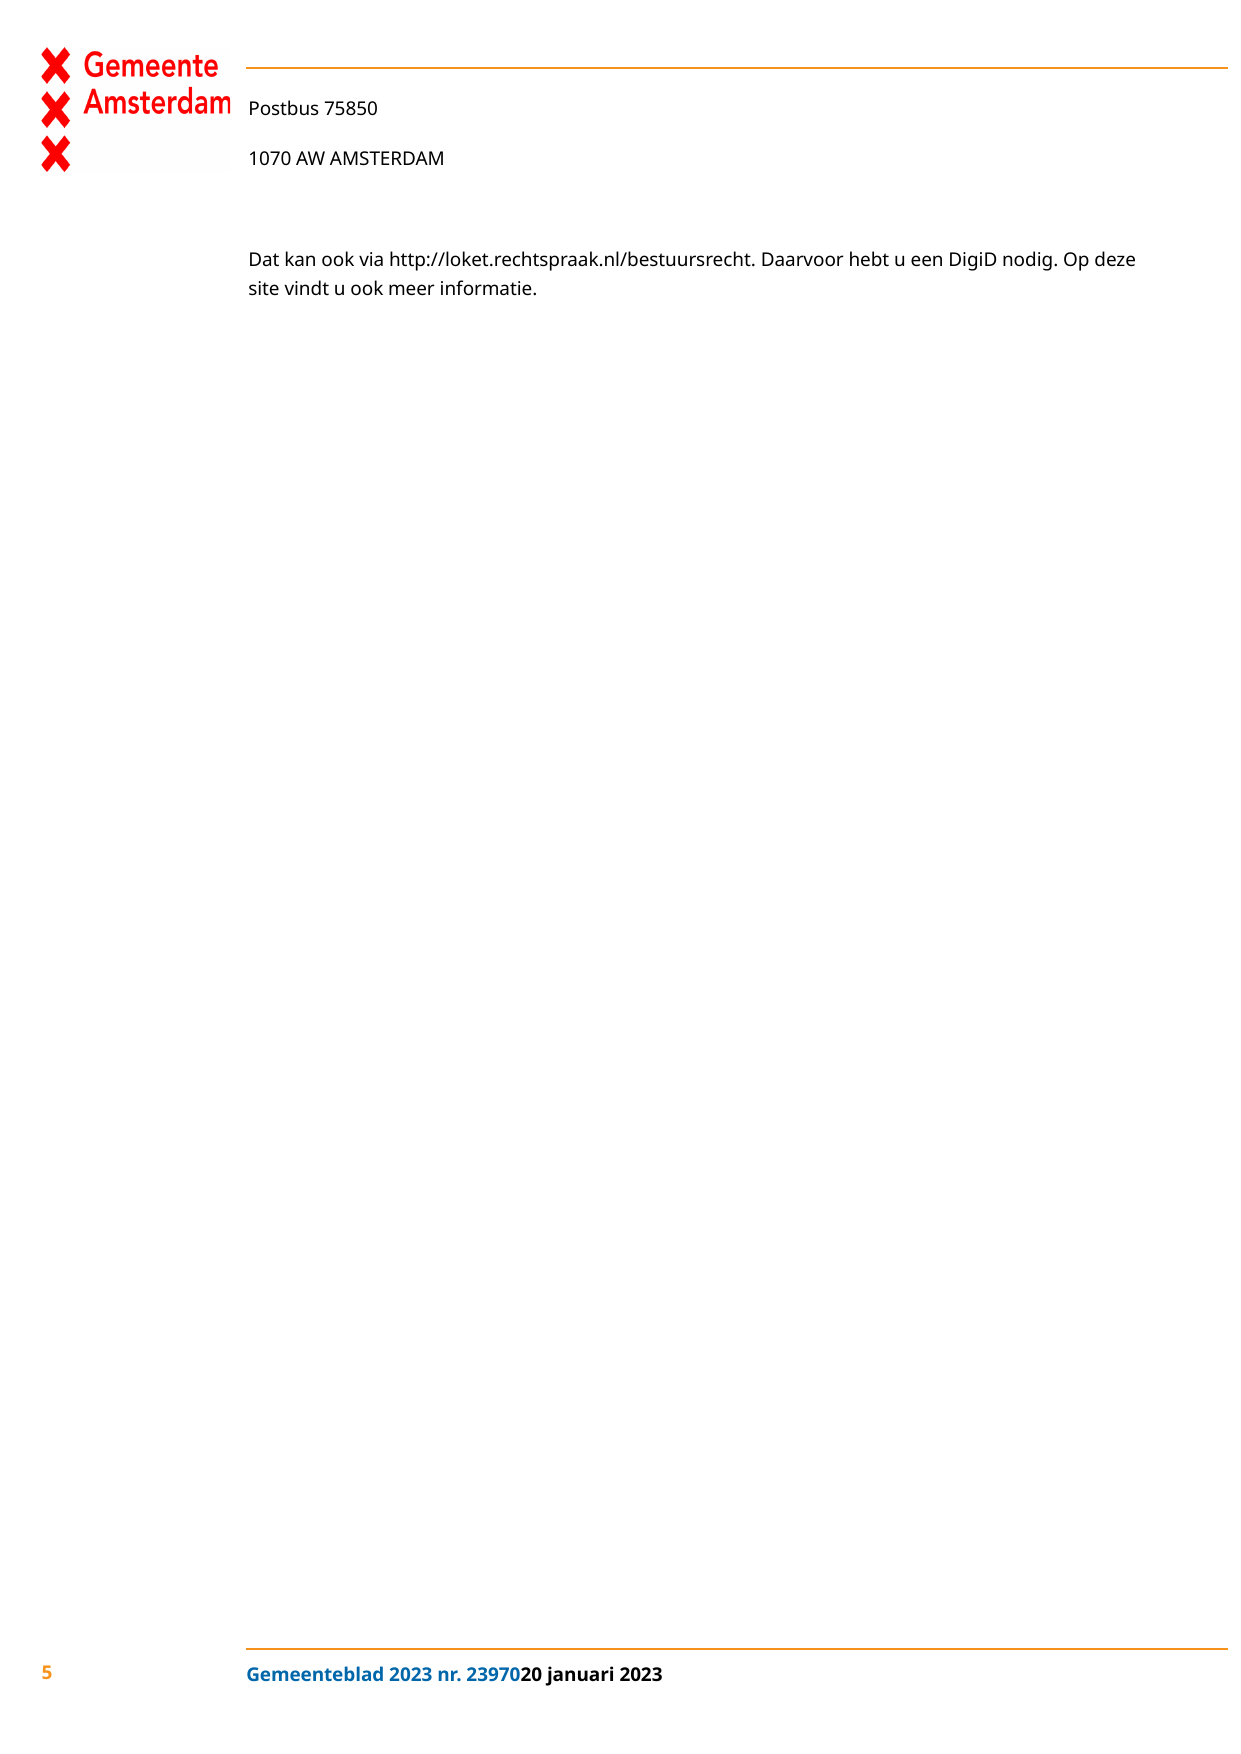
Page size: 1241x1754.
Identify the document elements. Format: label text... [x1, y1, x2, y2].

text Postbus 75850 [248, 95, 1152, 121]
picture [41, 47, 231, 172]
text 1070 AW AMSTERDAM [248, 145, 1152, 171]
text Dat kan ook via http://loket.rechtspraak.nl/bestuursrecht. Daarvoor hebt u een DigiD nodig. Op deze site vindt u ook meer informatie. [248, 246, 1152, 301]
